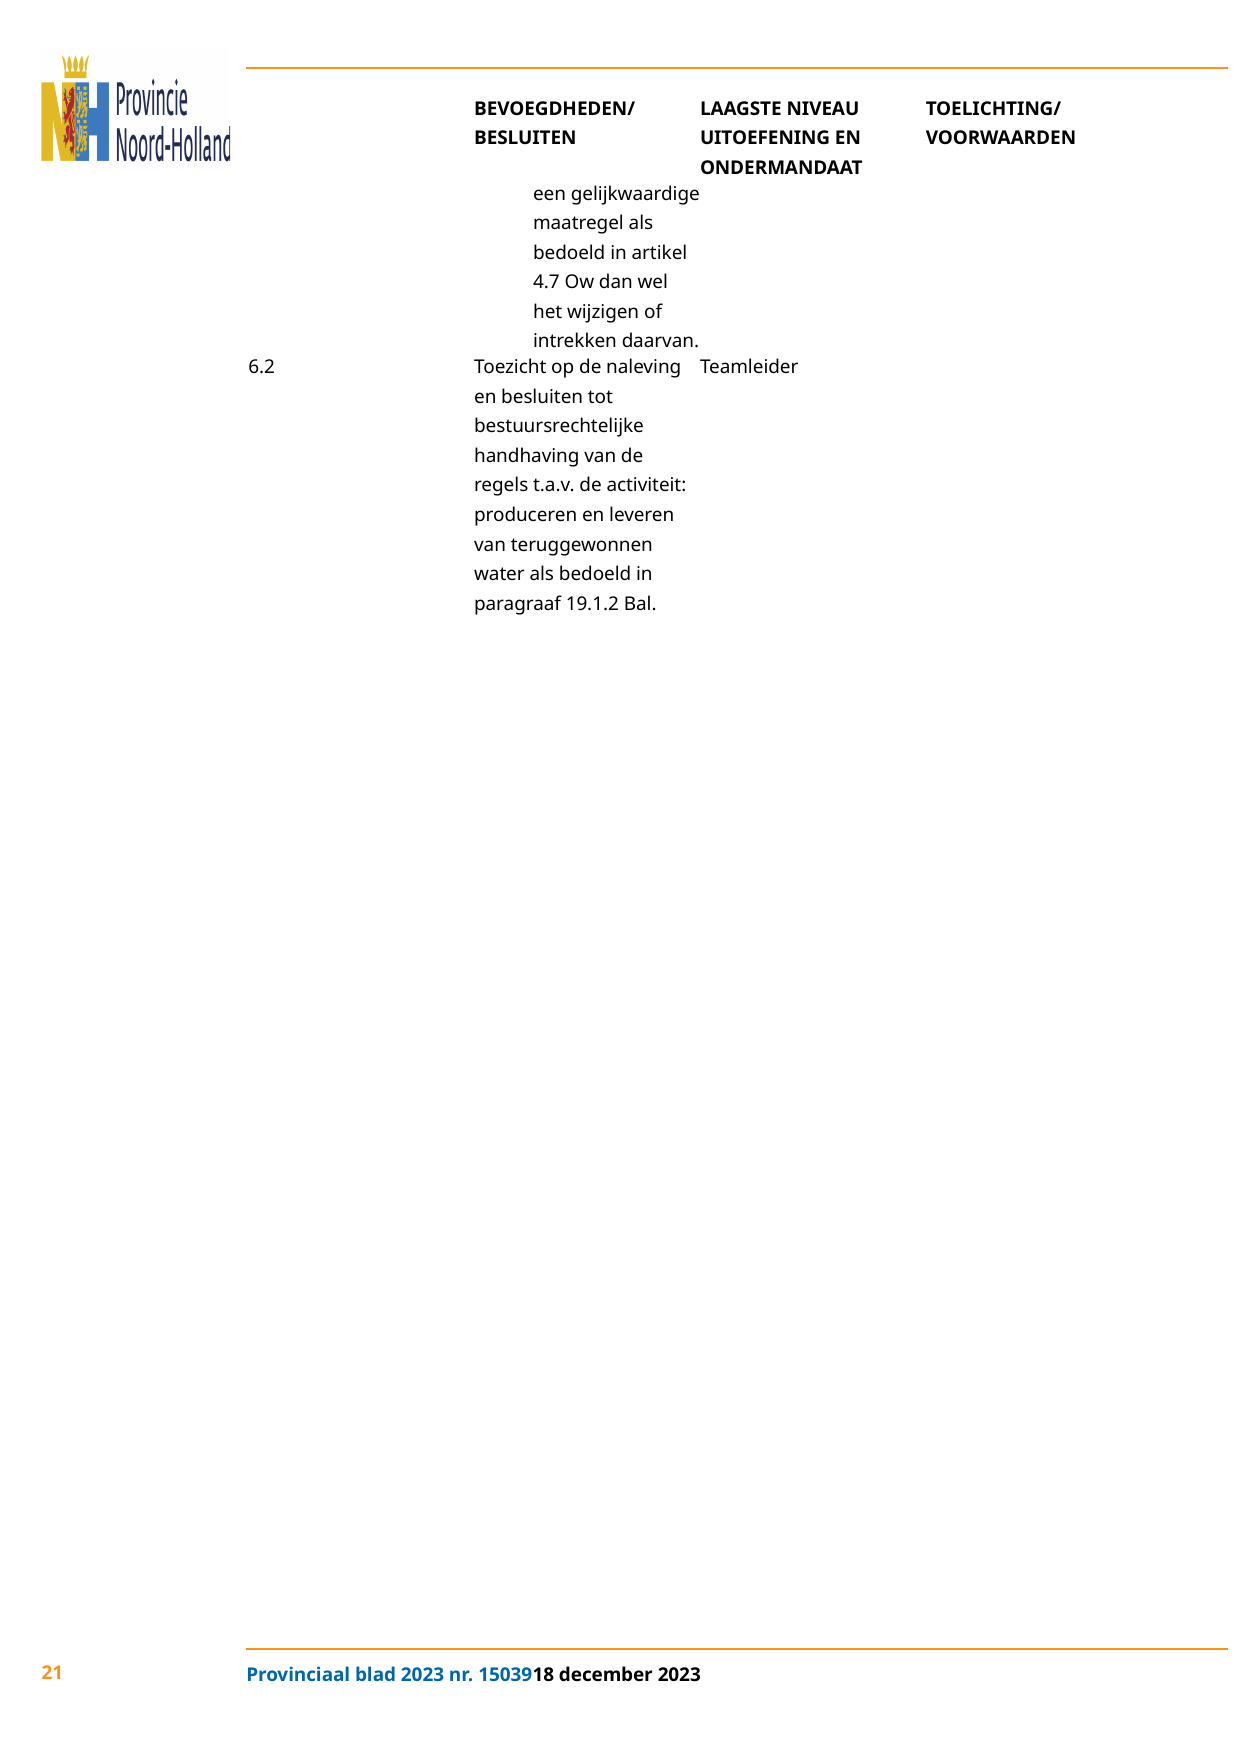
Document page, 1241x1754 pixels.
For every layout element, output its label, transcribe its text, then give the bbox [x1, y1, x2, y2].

picture [41, 47, 231, 172]
table_header [248, 95, 474, 180]
table_cell 6.2 [248, 353, 474, 616]
table_cell Teamleider [700, 353, 926, 616]
table_header TOELICHTING/ VOORWAARDEN [926, 95, 1152, 180]
table_cell Toezicht op de naleving en besluiten tot bestuursrechtelijke handhaving van de regels t.a.v. de activiteit: produceren en leveren van teruggewonnen water als bedoeld in paragraaf 19.1.2 Bal. [474, 353, 700, 616]
table_cell [926, 180, 1152, 353]
table_cell [248, 180, 474, 353]
table_header LAAGSTE NIVEAU UITOEFENING EN ONDERMANDAAT [700, 95, 926, 180]
table_cell een gelijkwaardige maatregel als bedoeld in artikel 4.7 Ow dan wel het wijzigen of intrekken daarvan. [474, 180, 700, 353]
table_cell [926, 353, 1152, 616]
table_header BEVOEGDHEDEN/BESLUITEN [474, 95, 700, 180]
table_cell [700, 180, 926, 353]
